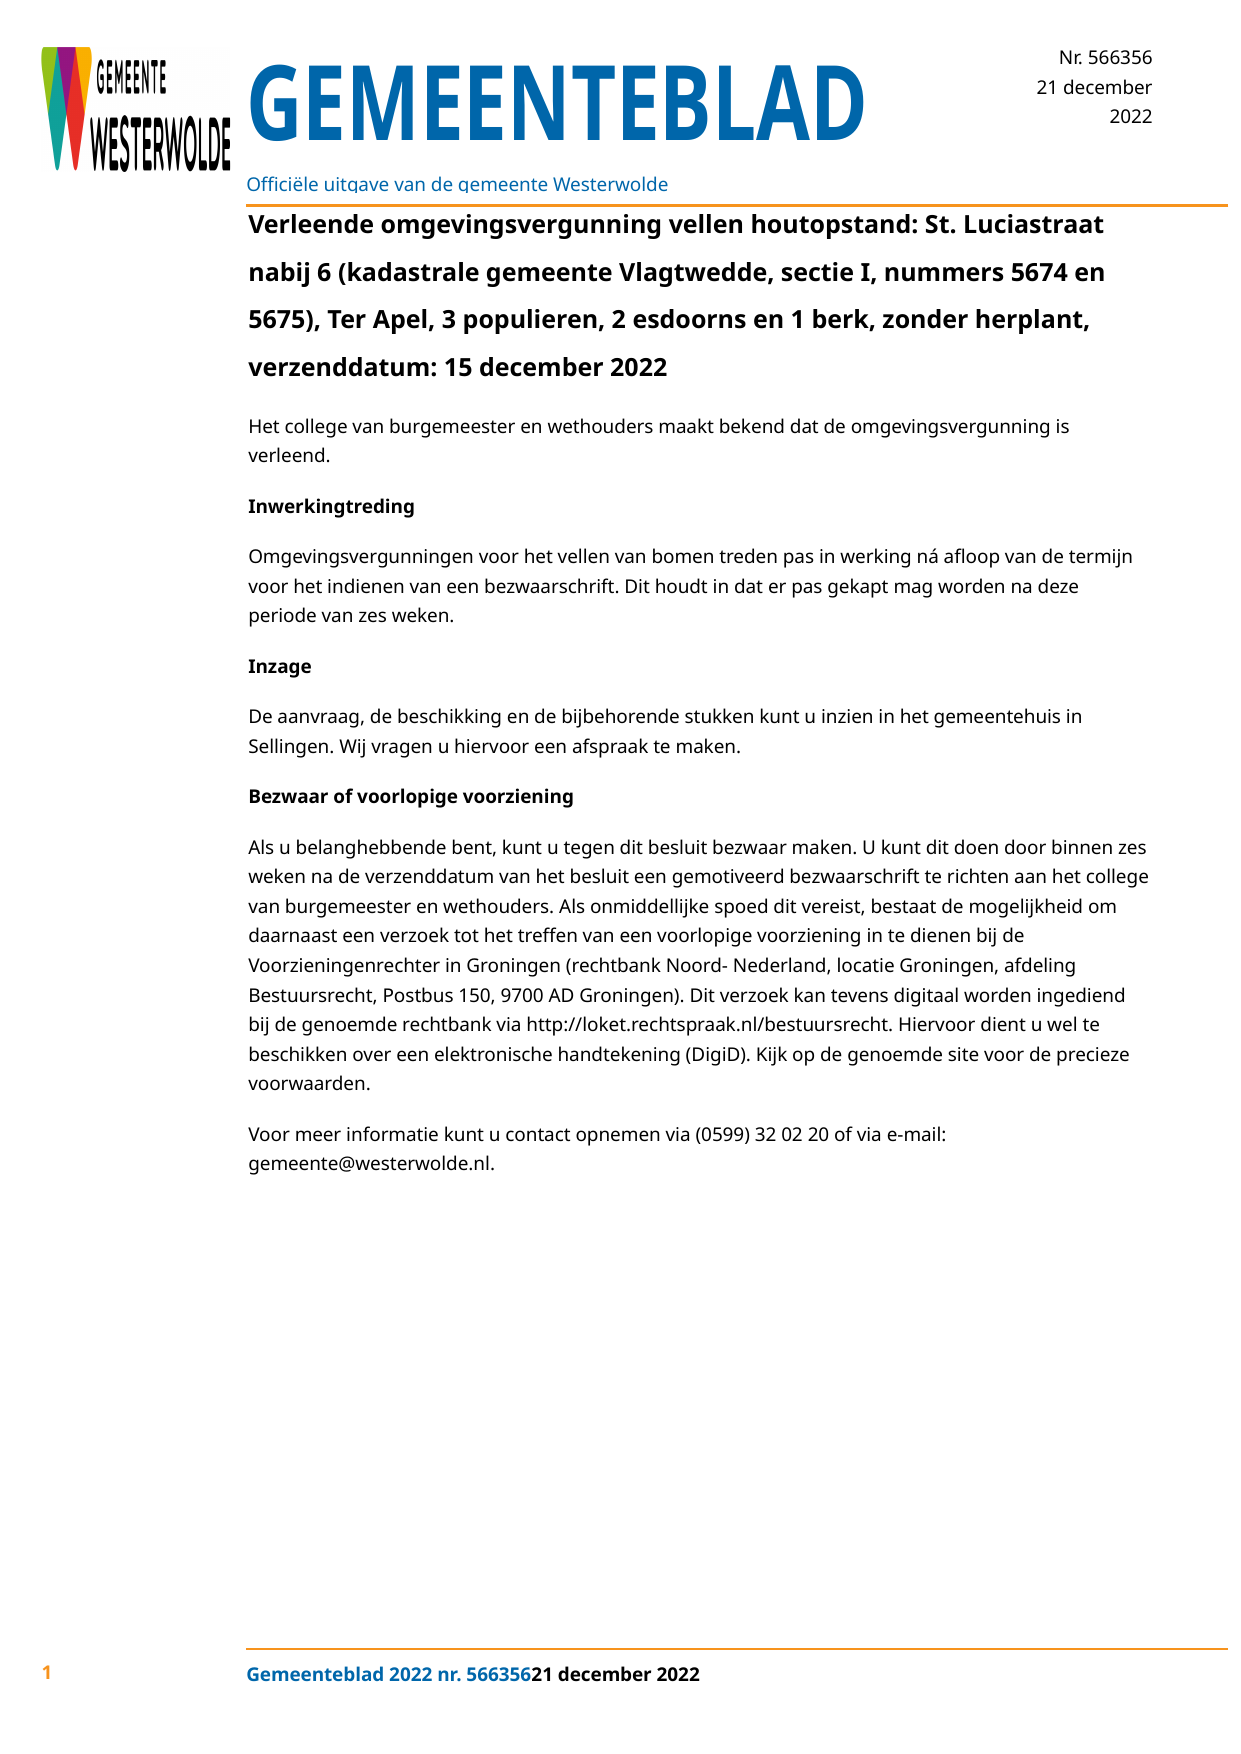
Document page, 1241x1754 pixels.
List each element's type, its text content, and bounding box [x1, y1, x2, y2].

text Omgevingsvergunningen voor het vellen van bomen treden pas in werking ná afloop van de termijn voor het indienen van een bezwaarschrift. Dit houdt in dat er pas gekapt mag worden na deze periode van zes weken. [248, 543, 1152, 628]
text Als u belanghebbende bent, kunt u tegen dit besluit bezwaar maken. U kunt dit doen door binnen zes weken na de verzenddatum van het besluit een gemotiveerd bezwaarschrift te richten aan het college van burgemeester en wethouders. Als onmiddellijke spoed dit vereist, bestaat de mogelijkheid om daarnaast een verzoek tot het treffen van een voorlopige voorziening in te dienen bij de Voorzieningenrechter in Groningen (rechtbank Noord- Nederland, locatie Groningen, afdeling Bestuursrecht, Postbus 150, 9700 AD Groningen). Dit verzoek kan tevens digitaal worden ingediend bij de genoemde rechtbank via http://loket.rechtspraak.nl/bestuursrecht. Hiervoor dient u wel te beschikken over een elektronische handtekening (DigiD). Kijk op de genoemde site voor de precieze voorwaarden. [248, 834, 1152, 1096]
text Inwerkingtreding [248, 493, 1152, 519]
text Het college van burgemeester en wethouders maakt bekend dat de omgevingsvergunning is verleend. [248, 413, 1152, 468]
text Voor meer informatie kunt u contact opnemen via (0599) 32 02 20 of via e-mail: gemeente@westerwolde.nl. [248, 1121, 1152, 1176]
text Bezwaar of voorlopige voorziening [248, 783, 1152, 809]
text Verleende omgevingsvergunning vellen houtopstand: St. Luciastraat nabij 6 (kadastrale gemeente Vlagtwedde, sectie I, nummers 5674 en 5675), Ter Apel, 3 populieren, 2 esdoorns en 1 berk, zonder herplant, verzenddatum: 15 december 2022 [248, 207, 1152, 384]
picture [41, 47, 231, 172]
text De aanvraag, de beschikking en de bijbehorende stukken kunt u inzien in het gemeentehuis in Sellingen. Wij vragen u hiervoor een afspraak te maken. [248, 703, 1152, 759]
text Inzage [248, 653, 1152, 679]
